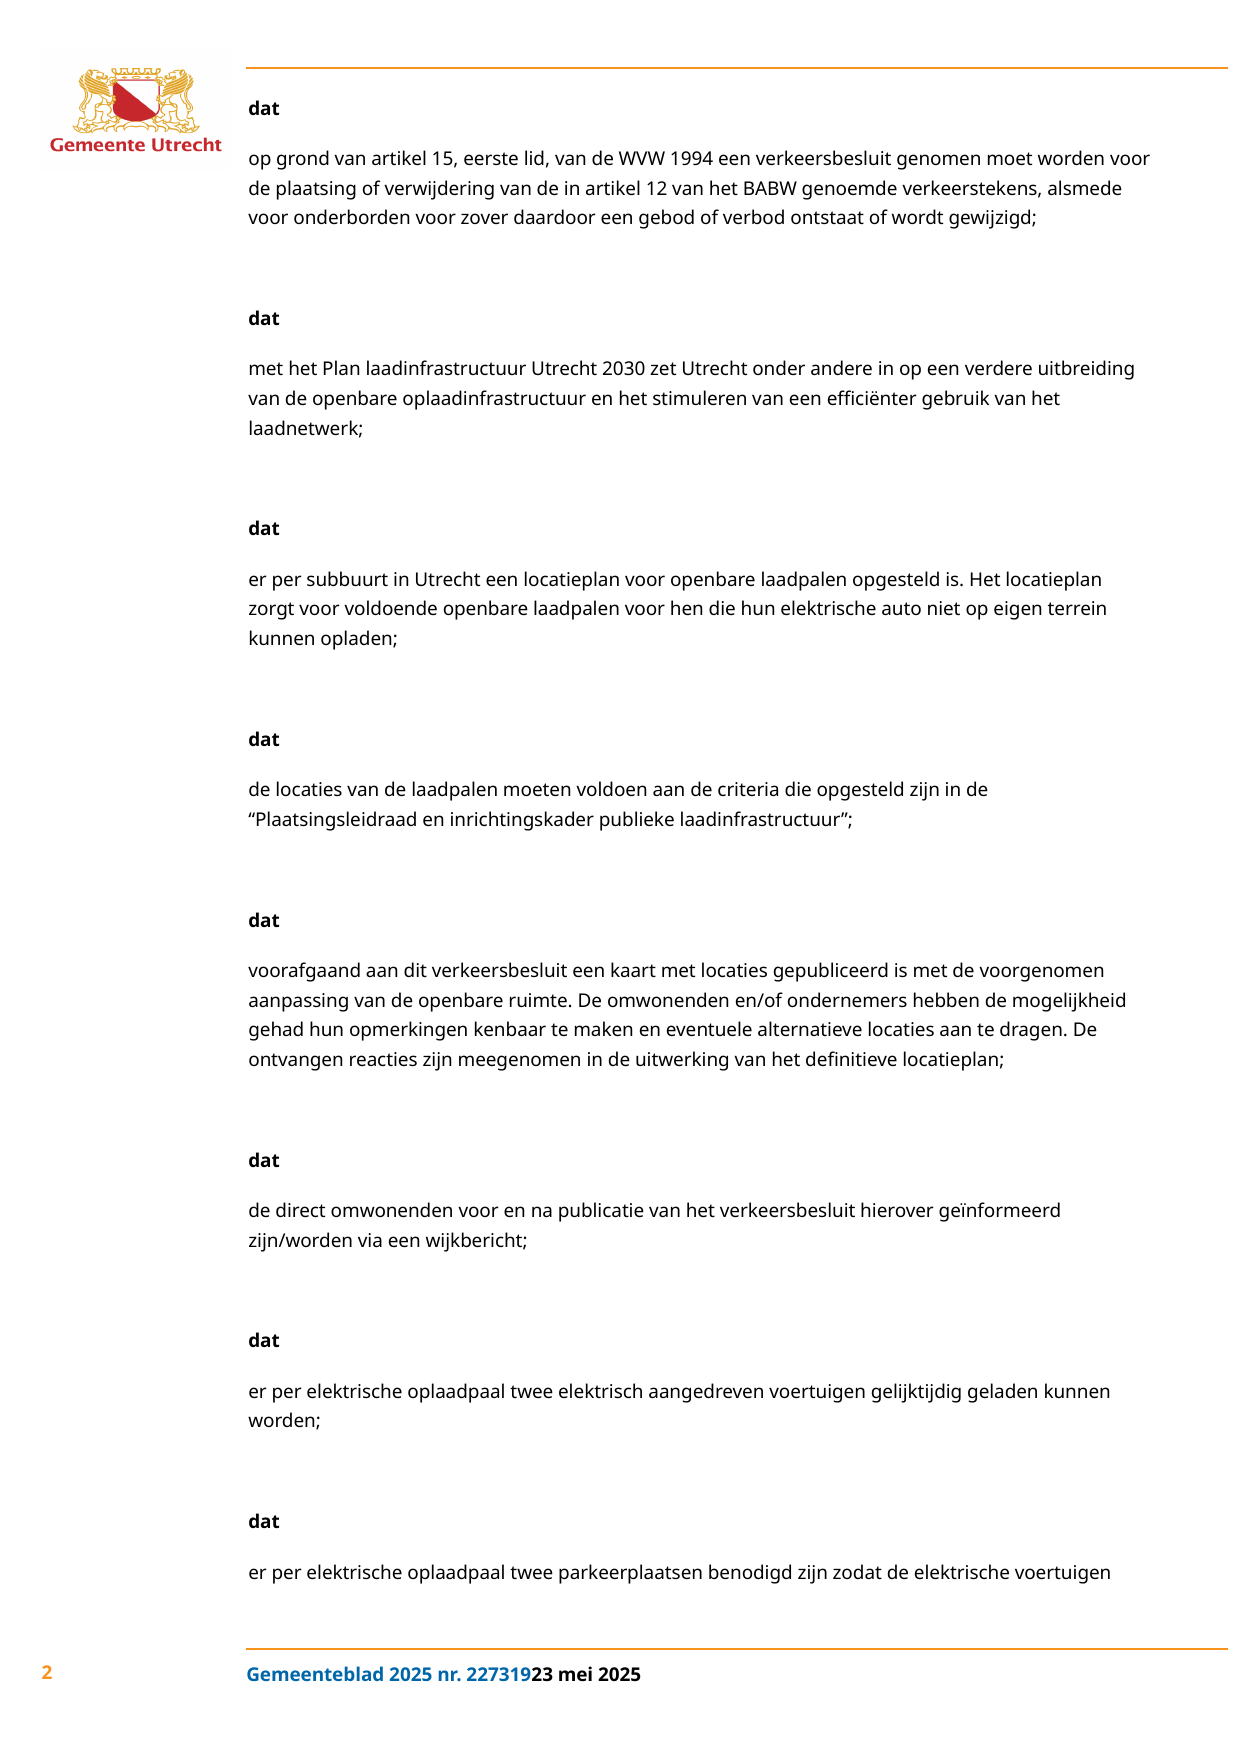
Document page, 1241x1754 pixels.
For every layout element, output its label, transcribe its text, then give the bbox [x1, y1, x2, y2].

text dat [248, 726, 1152, 752]
text er per elektrische oplaadpaal twee elektrisch aangedreven voertuigen gelijktijdig geladen kunnen worden; [248, 1378, 1152, 1433]
text dat [248, 1508, 1152, 1534]
text op grond van artikel 15, eerste lid, van de WVW 1994 een verkeersbesluit genomen moet worden voor de plaatsing of verwijdering van de in artikel 12 van het BABW genoemde verkeerstekens, alsmede voor onderborden voor zover daardoor een gebod of verbod ontstaat of wordt gewijzigd; [248, 145, 1152, 230]
text er per elektrische oplaadpaal twee parkeerplaatsen benodigd zijn zodat de elektrische voertuigen [248, 1559, 1152, 1585]
text dat [248, 1147, 1152, 1173]
text voorafgaand aan dit verkeersbesluit een kaart met locaties gepubliceerd is met de voorgenomen aanpassing van de openbare ruimte. De omwonenden en/of ondernemers hebben de mogelijkheid gehad hun opmerkingen kenbaar te maken en eventuele alternatieve locaties aan te dragen. De ontvangen reacties zijn meegenomen in de uitwerking van het definitieve locatieplan; [248, 957, 1152, 1072]
text dat [248, 1328, 1152, 1353]
text dat [248, 516, 1152, 541]
text de locaties van de laadpalen moeten voldoen aan de criteria die opgesteld zijn in de “Plaatsingsleidraad en inrichtingskader publieke laadinfrastructuur”; [248, 776, 1152, 832]
text met het Plan laadinfrastructuur Utrecht 2030 zet Utrecht onder andere in op een verdere uitbreiding van de openbare oplaadinfrastructuur en het stimuleren van een efficiënter gebruik van het laadnetwerk; [248, 356, 1152, 441]
text dat [248, 95, 1152, 121]
text er per subbuurt in Utrecht een locatieplan voor openbare laadpalen opgesteld is. Het locatieplan zorgt voor voldoende openbare laadpalen voor hen die hun elektrische auto niet op eigen terrein kunnen opladen; [248, 566, 1152, 651]
picture [41, 47, 231, 172]
text dat [248, 305, 1152, 331]
text de direct omwonenden voor en na publicatie van het verkeersbesluit hierover geïnformeerd zijn/worden via een wijkbericht; [248, 1197, 1152, 1253]
text dat [248, 907, 1152, 933]
